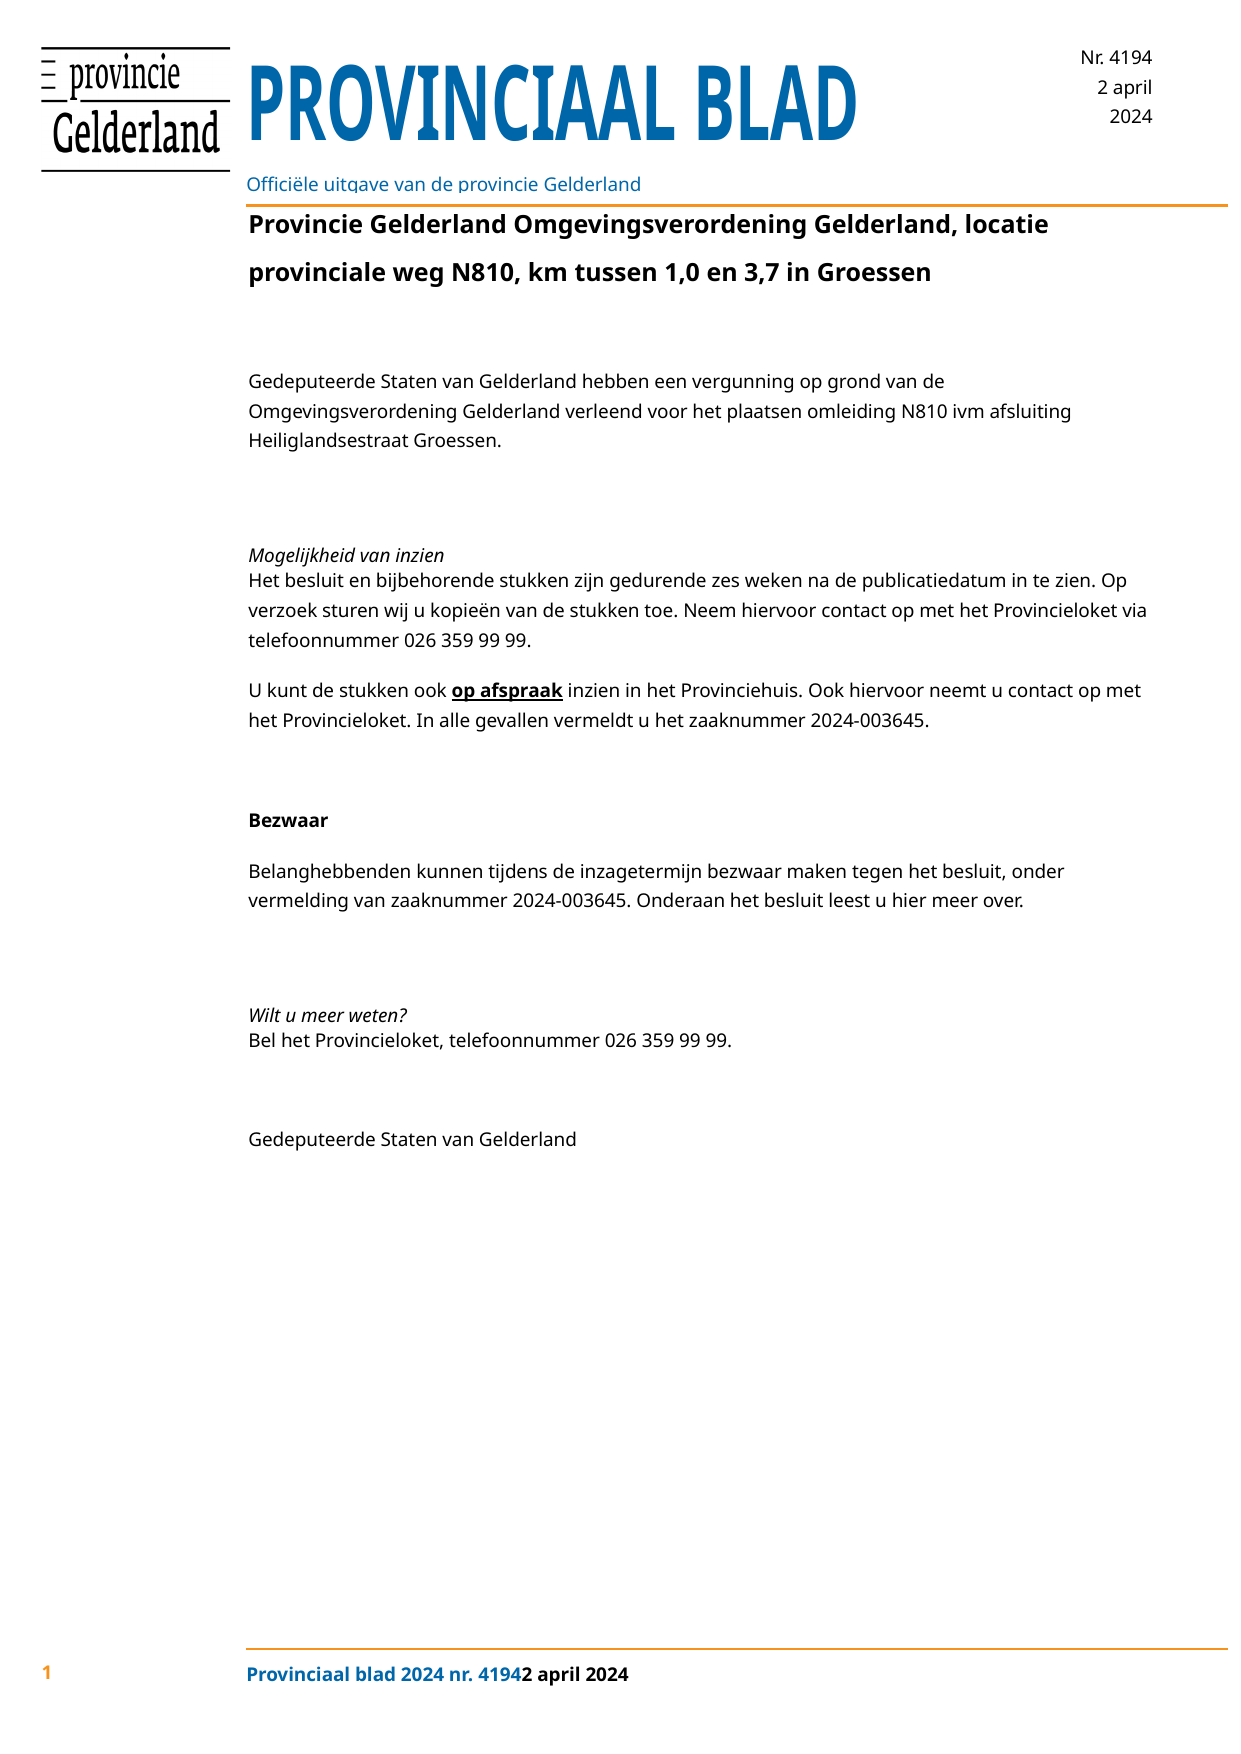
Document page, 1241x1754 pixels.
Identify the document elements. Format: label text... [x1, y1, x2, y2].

text Provincie Gelderland Omgevingsverordening Gelderland, locatie provinciale weg N810, km tussen 1,0 en 3,7 in Groessen [248, 207, 1152, 288]
picture [41, 47, 231, 172]
text Mogelijkheid van inzien [248, 542, 1152, 568]
text Belanghebbenden kunnen tijdens de inzagetermijn bezwaar maken tegen het besluit, onder vermelding van zaaknummer 2024-003645. Onderaan het besluit leest u hier meer over. [248, 858, 1152, 913]
text Wilt u meer weten? [248, 1002, 1152, 1028]
text Gedeputeerde Staten van Gelderland [248, 1126, 1152, 1152]
text Bezwaar [248, 808, 1152, 833]
text Gedeputeerde Staten van Gelderland hebben een vergunning op grond van de Omgevingsverordening Gelderland verleend voor het plaatsen omleiding N810 ivm afsluiting Heiliglandsestraat Groessen. [248, 368, 1152, 453]
text Bel het Provincieloket, telefoonnummer 026 359 99 99. [248, 1028, 1152, 1053]
text Het besluit en bijbehorende stukken zijn gedurende zes weken na de publicatiedatum in te zien. Op verzoek sturen wij u kopieën van de stukken toe. Neem hiervoor contact op met het Provincieloket via telefoonnummer 026 359 99 99. [248, 568, 1152, 652]
text U kunt de stukken ook op afspraak inzien in het Provinciehuis. Ook hiervoor neemt u contact op met het Provincieloket. In alle gevallen vermeldt u het zaaknummer 2024-003645. [248, 677, 1152, 732]
